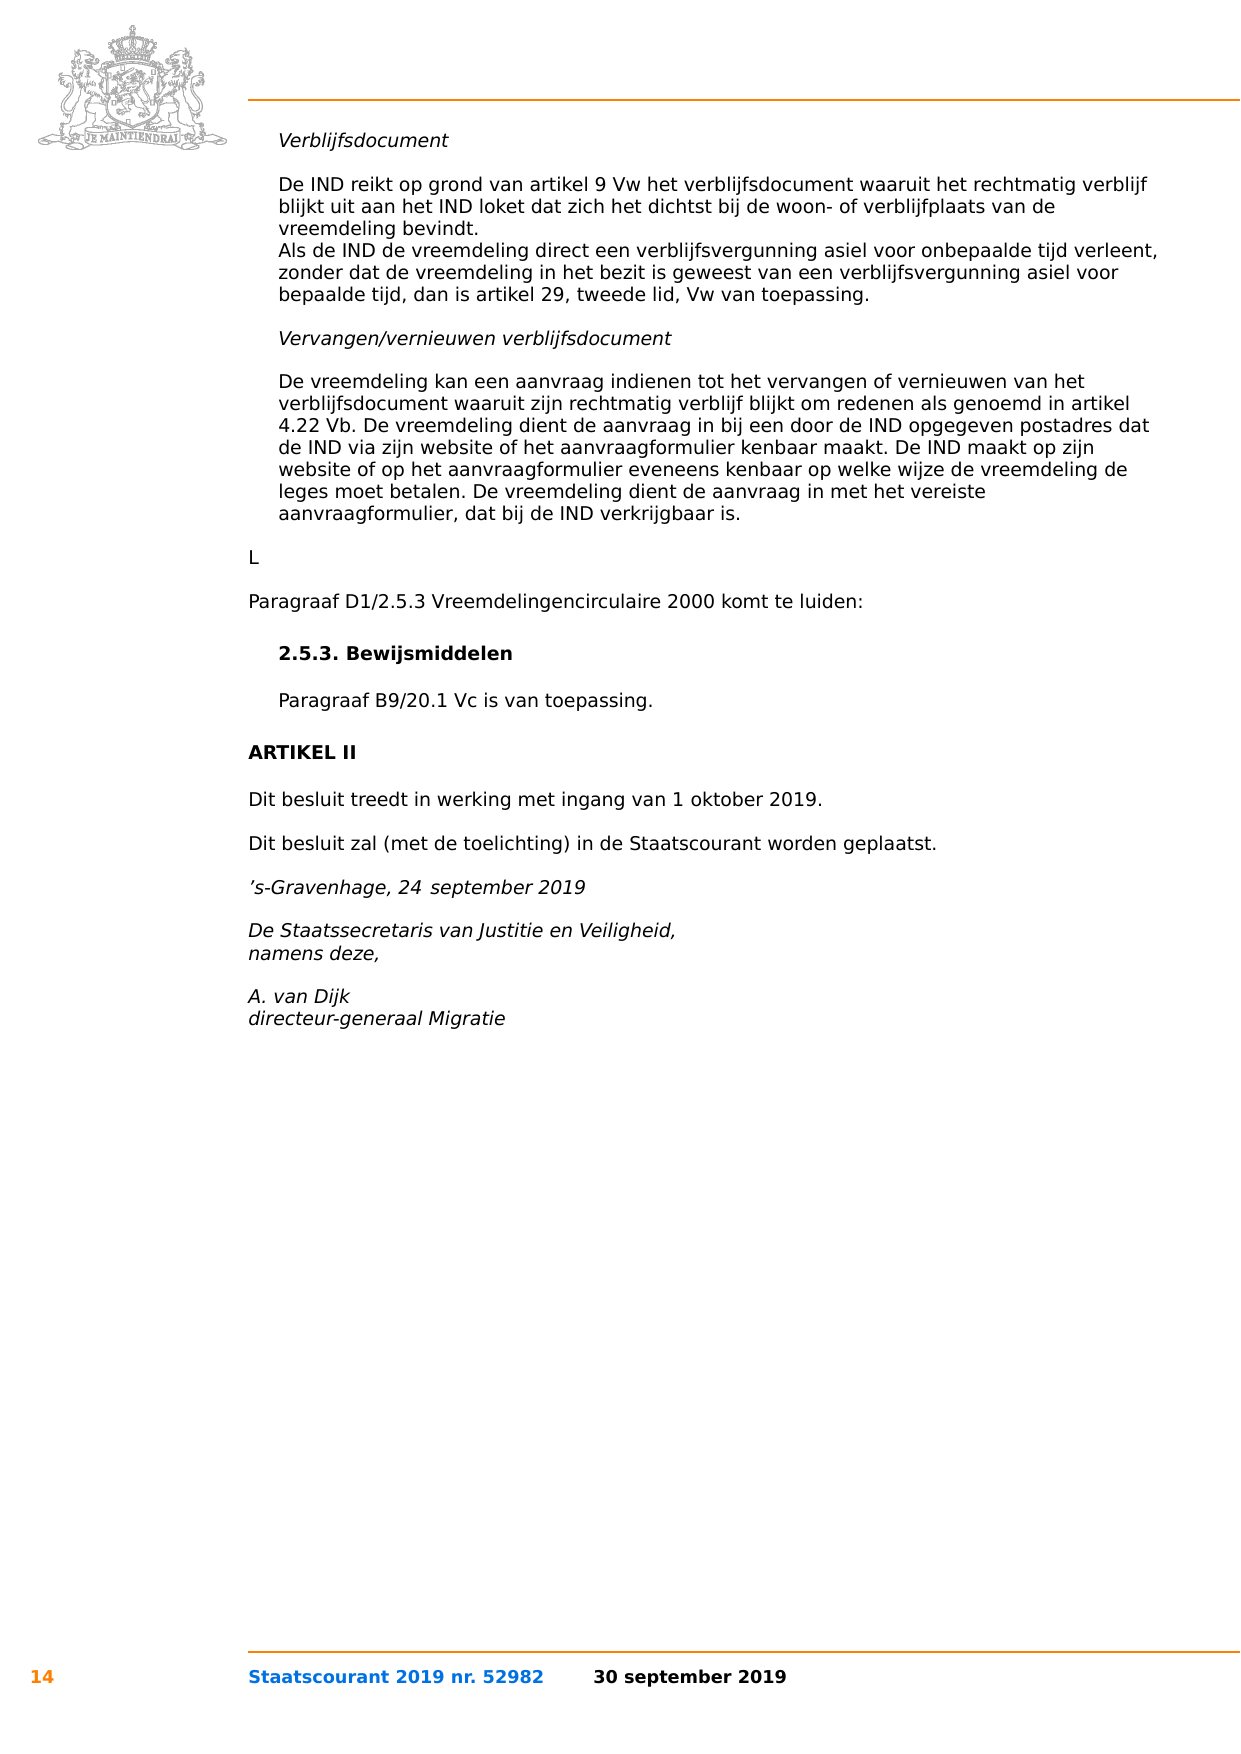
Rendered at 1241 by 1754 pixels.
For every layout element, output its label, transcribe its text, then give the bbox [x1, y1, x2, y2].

text ’s-Gravenhage, 24 september 2019 [248, 877, 1163, 898]
picture [38, 25, 227, 150]
subtitle Verblijfsdocument [278, 130, 1163, 152]
text De vreemdeling kan een aanvraag indienen tot het vervangen of vernieuwen van het verblijfsdocument waaruit zijn rechtmatig verblijf blijkt om redenen als genoemd in artikel 4.22 Vb. De vreemdeling dient de aanvraag in bij een door de IND opgegeven postadres dat de IND via zijn website of het aanvraagformulier kenbaar maakt. De IND maakt op zijn website of op het aanvraagformulier eveneens kenbaar op welke wijze de vreemdeling de leges moet betalen. De vreemdeling dient de aanvraag in met het vereiste aanvraagformulier, dat bij de IND verkrijgbaar is. [278, 371, 1163, 525]
text Paragraaf D1/2.5.3 Vreemdelingencirculaire 2000 komt te luiden: [248, 591, 1163, 613]
subtitle 2.5.3. Bewijsmiddelen [278, 643, 1163, 665]
text Dit besluit zal (met de toelichting) in de Staatscourant worden geplaatst. [248, 833, 1163, 855]
text Dit besluit treedt in werking met ingang van 1 oktober 2019. [248, 789, 1163, 811]
text Als de IND de vreemdeling direct een verblijfsvergunning asiel voor onbepaalde tijd verleent, zonder dat de vreemdeling in het bezit is geweest van een verblijfsvergunning asiel voor bepaalde tijd, dan is artikel 29, tweede lid, Vw van toepassing. [278, 240, 1163, 306]
text De Staatssecretaris van Justitie en Veiligheid, namens deze, A. van Dijk directeur-generaal Migratie [248, 920, 1163, 1030]
text Paragraaf B9/20.1 Vc is van toepassing. [278, 690, 1163, 712]
text De IND reikt op grond van artikel 9 Vw het verblijfsdocument waaruit het rechtmatig verblijf blijkt uit aan het IND loket dat zich het dichtst bij de woon- of verblijfplaats van de vreemdeling bevindt. [278, 174, 1163, 240]
subtitle Vervangen/vernieuwen verblijfsdocument [278, 327, 1163, 349]
text L [248, 547, 1163, 569]
subtitle ARTIKEL II [248, 742, 1163, 764]
